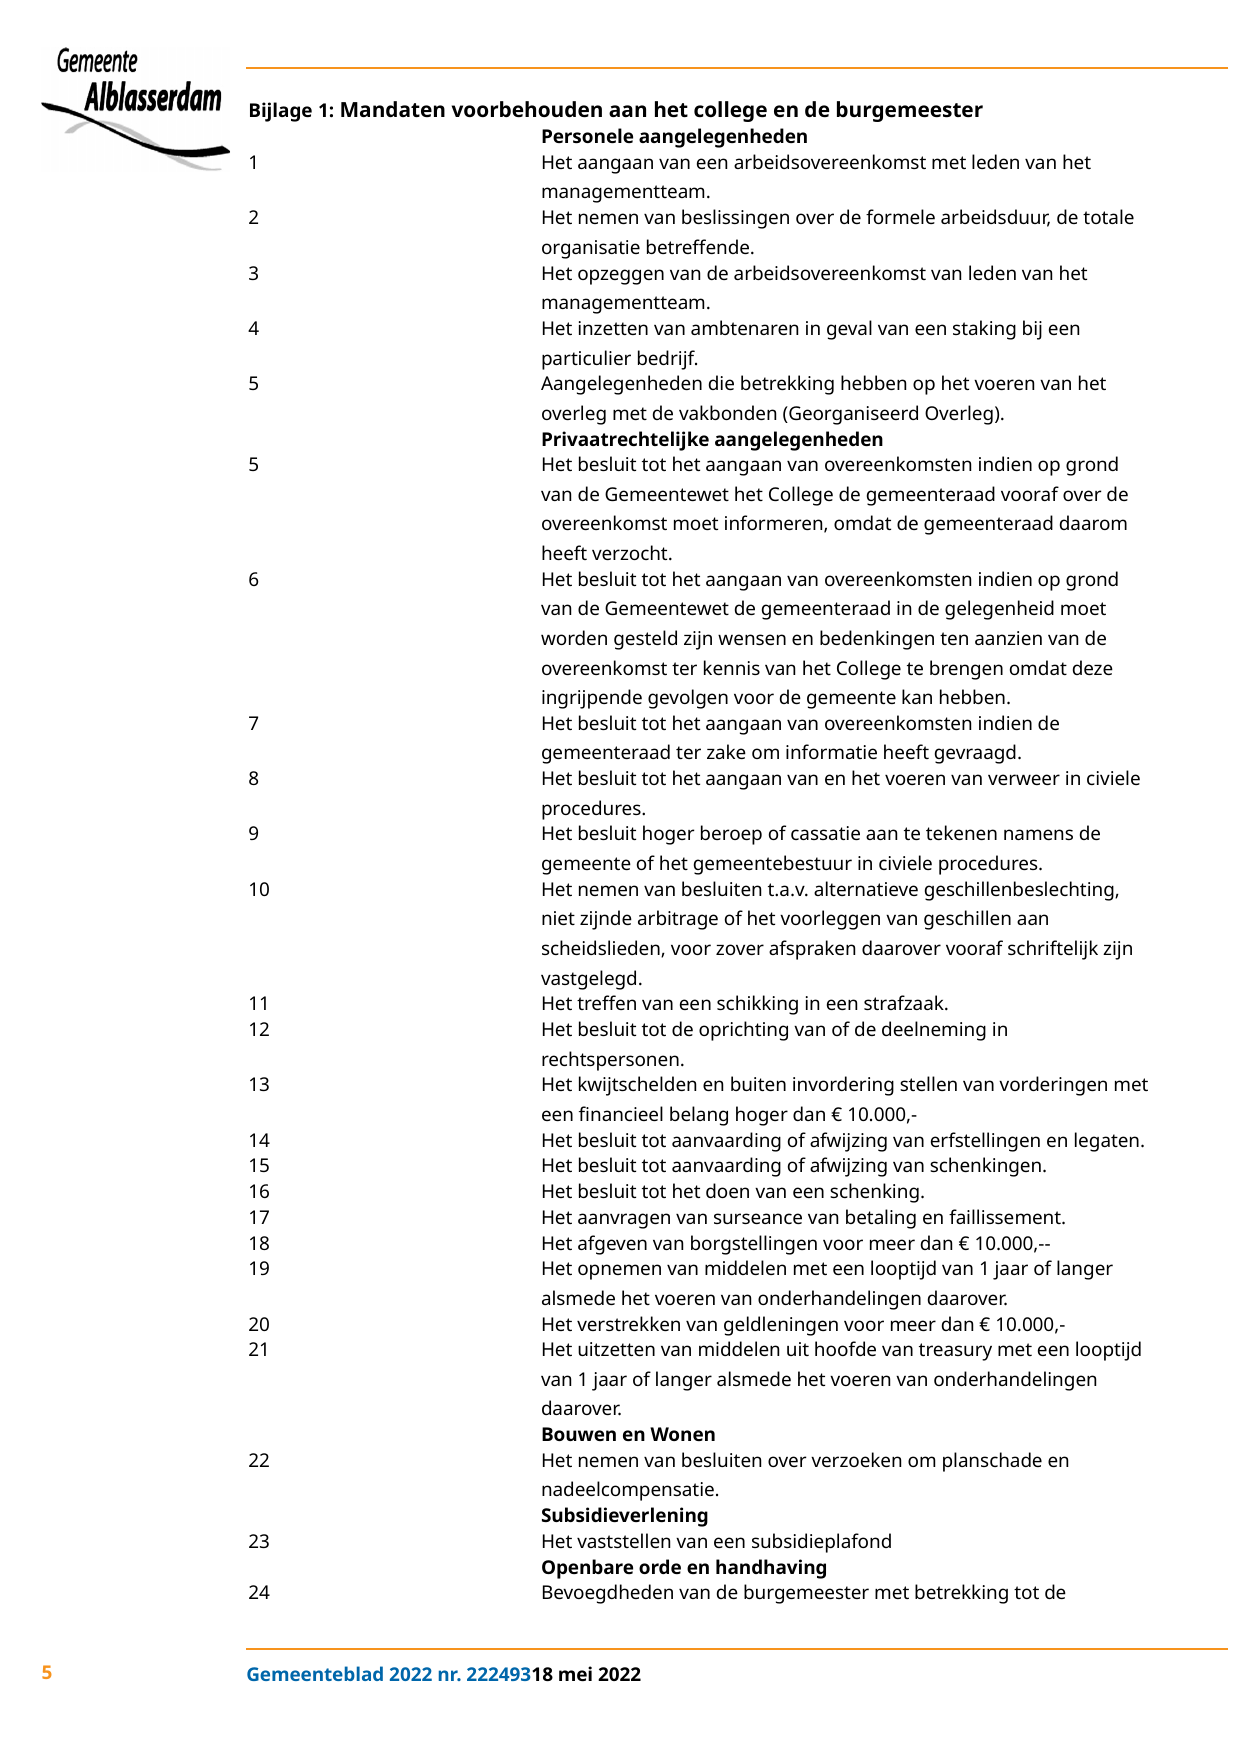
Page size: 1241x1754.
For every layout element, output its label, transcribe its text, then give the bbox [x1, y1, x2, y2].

table_cell 10 [248, 876, 541, 990]
table_cell Het nemen van beslissingen over de formele arbeidsduur, de totale organisatie betreffende. [541, 205, 1152, 260]
table_cell 12 [248, 1016, 541, 1071]
table_cell Het verstrekken van geldleningen voor meer dan € 10.000,- [541, 1311, 1152, 1336]
table_cell 24 [248, 1580, 541, 1605]
table_cell Subsidieverlening [541, 1503, 1152, 1528]
table_cell Het besluit tot aanvaarding of afwijzing van erfstellingen en legaten. [541, 1127, 1152, 1152]
table_cell [248, 1554, 541, 1579]
table_cell Het uitzetten van middelen uit hoofde van treasury met een looptijd van 1 jaar of langer alsmede het voeren van onderhandelingen daarover. [541, 1336, 1152, 1421]
table_cell Het besluit tot het aangaan van overeenkomsten indien op grond van de Gemeentewet de gemeenteraad in de gelegenheid moet worden gesteld zijn wensen en bedenkingen ten aanzien van de overeenkomst ter kennis van het College te brengen omdat deze ingrijpende gevolgen voor de gemeente kan hebben. [541, 566, 1152, 710]
table_cell 17 [248, 1204, 541, 1230]
table_cell Het besluit tot het aangaan van overeenkomsten indien de gemeenteraad ter zake om informatie heeft gevraagd. [541, 710, 1152, 765]
table_header [248, 124, 541, 149]
table_cell Het opnemen van middelen met een looptijd van 1 jaar of langer alsmede het voeren van onderhandelingen daarover. [541, 1255, 1152, 1311]
table_cell Het besluit tot de oprichting van of de deelneming in rechtspersonen. [541, 1016, 1152, 1071]
table_cell 18 [248, 1230, 541, 1255]
table_cell Het nemen van besluiten over verzoeken om planschade en nadeelcompensatie. [541, 1447, 1152, 1502]
table_cell Het nemen van besluiten t.a.v. alternatieve geschillenbeslechting, niet zijnde arbitrage of het voorleggen van geschillen aan scheidslieden, voor zover afspraken daarover vooraf schriftelijk zijn vastgelegd. [541, 876, 1152, 990]
table_cell Openbare orde en handhaving [541, 1554, 1152, 1579]
table_cell 3 [248, 260, 541, 315]
table_cell 11 [248, 990, 541, 1016]
table_cell 15 [248, 1153, 541, 1178]
table_cell 7 [248, 710, 541, 765]
table_cell [248, 426, 541, 451]
table_cell [248, 1421, 541, 1447]
table_cell Het besluit hoger beroep of cassatie aan te tekenen namens de gemeente of het gemeentebestuur in civiele procedures. [541, 821, 1152, 876]
table_cell 9 [248, 821, 541, 876]
table_cell Bevoegdheden van de burgemeester met betrekking tot de [541, 1580, 1152, 1605]
table_cell Het besluit tot het aangaan van en het voeren van verweer in civiele procedures. [541, 765, 1152, 821]
table_cell 16 [248, 1178, 541, 1204]
table_cell Aangelegenheden die betrekking hebben op het voeren van het overleg met de vakbonden (Georganiseerd Overleg). [541, 370, 1152, 426]
table_cell [248, 1503, 541, 1528]
table_cell 1 [248, 149, 541, 204]
table_cell Het inzetten van ambtenaren in geval van een staking bij een particulier bedrijf. [541, 315, 1152, 370]
table_cell 5 [248, 451, 541, 566]
table_header Personele aangelegenheden [541, 124, 1152, 149]
table_cell Het aanvragen van surseance van betaling en faillissement. [541, 1204, 1152, 1230]
picture [41, 47, 231, 172]
table_cell 8 [248, 765, 541, 821]
table_cell 21 [248, 1336, 541, 1421]
table_cell Het kwijtschelden en buiten invordering stellen van vorderingen met een financieel belang hoger dan € 10.000,- [541, 1071, 1152, 1127]
table_cell 23 [248, 1528, 541, 1554]
table_cell 14 [248, 1127, 541, 1152]
table_cell Het vaststellen van een subsidieplafond [541, 1528, 1152, 1554]
table_cell Het besluit tot aanvaarding of afwijzing van schenkingen. [541, 1153, 1152, 1178]
table_cell 13 [248, 1071, 541, 1127]
table_cell Privaatrechtelijke aangelegenheden [541, 426, 1152, 451]
table_cell 4 [248, 315, 541, 370]
table_cell Het besluit tot het aangaan van overeenkomsten indien op grond van de Gemeentewet het College de gemeenteraad vooraf over de overeenkomst moet informeren, omdat de gemeenteraad daarom heeft verzocht. [541, 451, 1152, 566]
table_cell Het treffen van een schikking in een strafzaak. [541, 990, 1152, 1016]
table_cell Het afgeven van borgstellingen voor meer dan € 10.000,-- [541, 1230, 1152, 1255]
table_cell Het aangaan van een arbeidsovereenkomst met leden van het managementteam. [541, 149, 1152, 204]
table_cell Het besluit tot het doen van een schenking. [541, 1178, 1152, 1204]
table_cell Bouwen en Wonen [541, 1421, 1152, 1447]
table_cell 6 [248, 566, 541, 710]
table_cell 22 [248, 1447, 541, 1502]
table_cell 20 [248, 1311, 541, 1336]
table_cell Het opzeggen van de arbeidsovereenkomst van leden van het managementteam. [541, 260, 1152, 315]
table_cell 19 [248, 1255, 541, 1311]
text Bijlage 1: Mandaten voorbehouden aan het college en de burgemeester [248, 95, 1152, 123]
table_cell 2 [248, 205, 541, 260]
table_cell 5 [248, 370, 541, 426]
